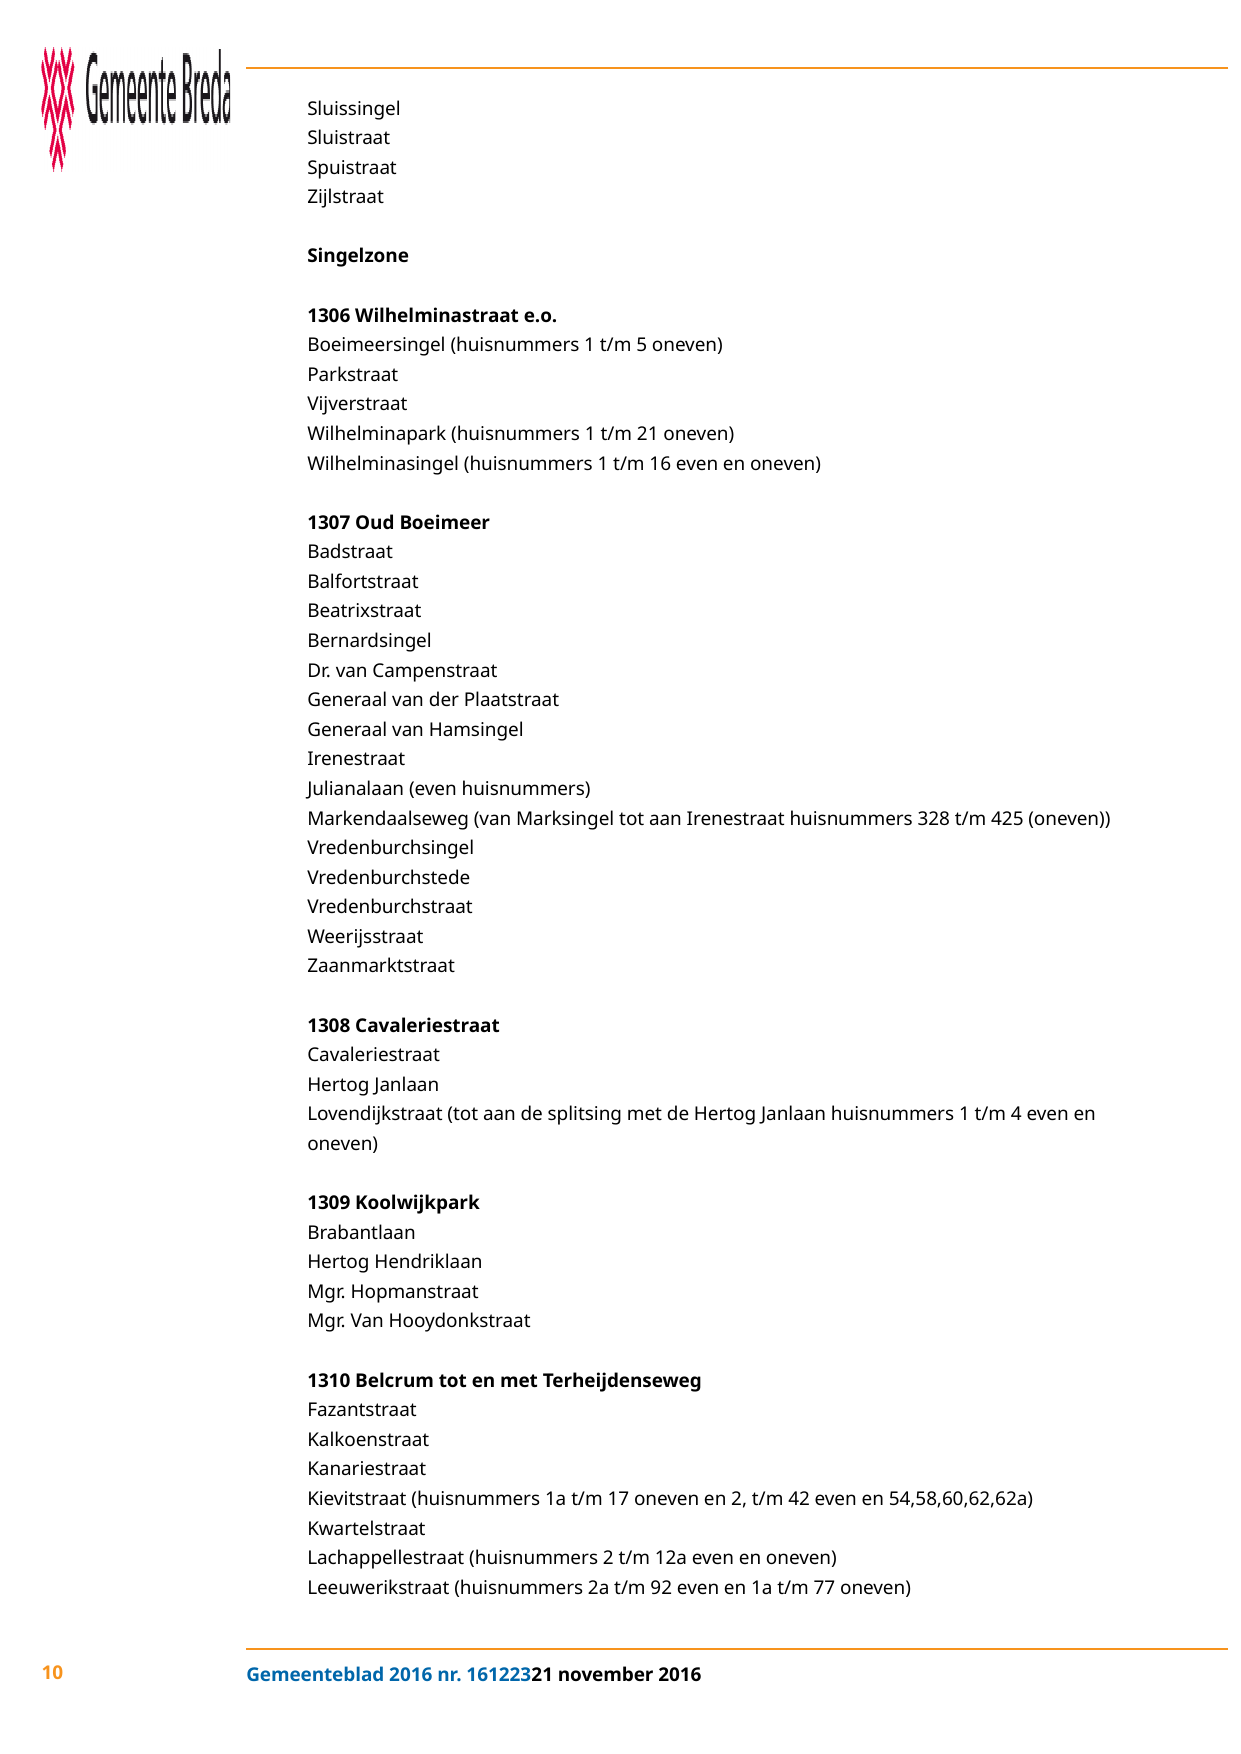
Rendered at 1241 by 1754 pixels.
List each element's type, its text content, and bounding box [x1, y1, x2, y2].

list Mgr. Hopmanstraat [248, 1278, 1152, 1304]
list Hertog Janlaan [248, 1071, 1152, 1097]
list Leeuwerikstraat (huisnummers 2a t/m 92 even en 1a t/m 77 oneven) [248, 1574, 1152, 1600]
list Sluissingel [248, 95, 1152, 121]
list Bernardsingel [248, 627, 1152, 653]
list Lachappellestraat (huisnummers 2 t/m 12a even en oneven) [248, 1544, 1152, 1570]
list Spuistraat [248, 154, 1152, 180]
list Kievitstraat (huisnummers 1a t/m 17 oneven en 2, t/m 42 even en 54,58,60,62,62a) [248, 1485, 1152, 1511]
list Badstraat [248, 538, 1152, 564]
list Vijverstraat [248, 391, 1152, 416]
list 1309 Koolwijkpark [248, 1189, 1152, 1215]
list Zijlstraat [248, 183, 1152, 209]
list Vredenburchstede [248, 864, 1152, 890]
list Kalkoenstraat [248, 1426, 1152, 1452]
list Zaanmarktstraat [248, 953, 1152, 978]
list Weerijsstraat [248, 923, 1152, 949]
list Kwartelstraat [248, 1515, 1152, 1541]
list Lovendijkstraat (tot aan de splitsing met de Hertog Janlaan huisnummers 1 t/m 4 even en oneven) [248, 1101, 1152, 1156]
list Julianalaan (even huisnummers) [248, 775, 1152, 801]
list Fazantstraat [248, 1396, 1152, 1422]
list Vredenburchsingel [248, 834, 1152, 860]
list Hertog Hendriklaan [248, 1248, 1152, 1274]
list Generaal van der Plaatstraat [248, 686, 1152, 712]
list Wilhelminasingel (huisnummers 1 t/m 16 even en oneven) [248, 450, 1152, 476]
list Brabantlaan [248, 1219, 1152, 1245]
list Cavaleriestraat [248, 1041, 1152, 1067]
list Beatrixstraat [248, 598, 1152, 623]
list Vredenburchstraat [248, 893, 1152, 919]
list 1307 Oud Boeimeer [248, 509, 1152, 535]
list Parkstraat [248, 361, 1152, 387]
list Wilhelminapark (huisnummers 1 t/m 21 oneven) [248, 420, 1152, 446]
list Sluistraat [248, 124, 1152, 150]
list 1310 Belcrum tot en met Terheijdenseweg [248, 1367, 1152, 1393]
list Markendaalseweg (van Marksingel tot aan Irenestraat huisnummers 328 t/m 425 (oneven)) [248, 805, 1152, 831]
list 1306 Wilhelminastraat e.o. [248, 302, 1152, 328]
list Mgr. Van Hooydonkstraat [248, 1308, 1152, 1333]
list Generaal van Hamsingel [248, 716, 1152, 742]
list Singelzone [248, 243, 1152, 268]
list Kanariestraat [248, 1456, 1152, 1481]
picture [41, 47, 231, 172]
list Dr. van Campenstraat [248, 657, 1152, 683]
list Boeimeersingel (huisnummers 1 t/m 5 oneven) [248, 331, 1152, 357]
list Irenestraat [248, 746, 1152, 771]
list 1308 Cavaleriestraat [248, 1012, 1152, 1038]
list Balfortstraat [248, 568, 1152, 594]
